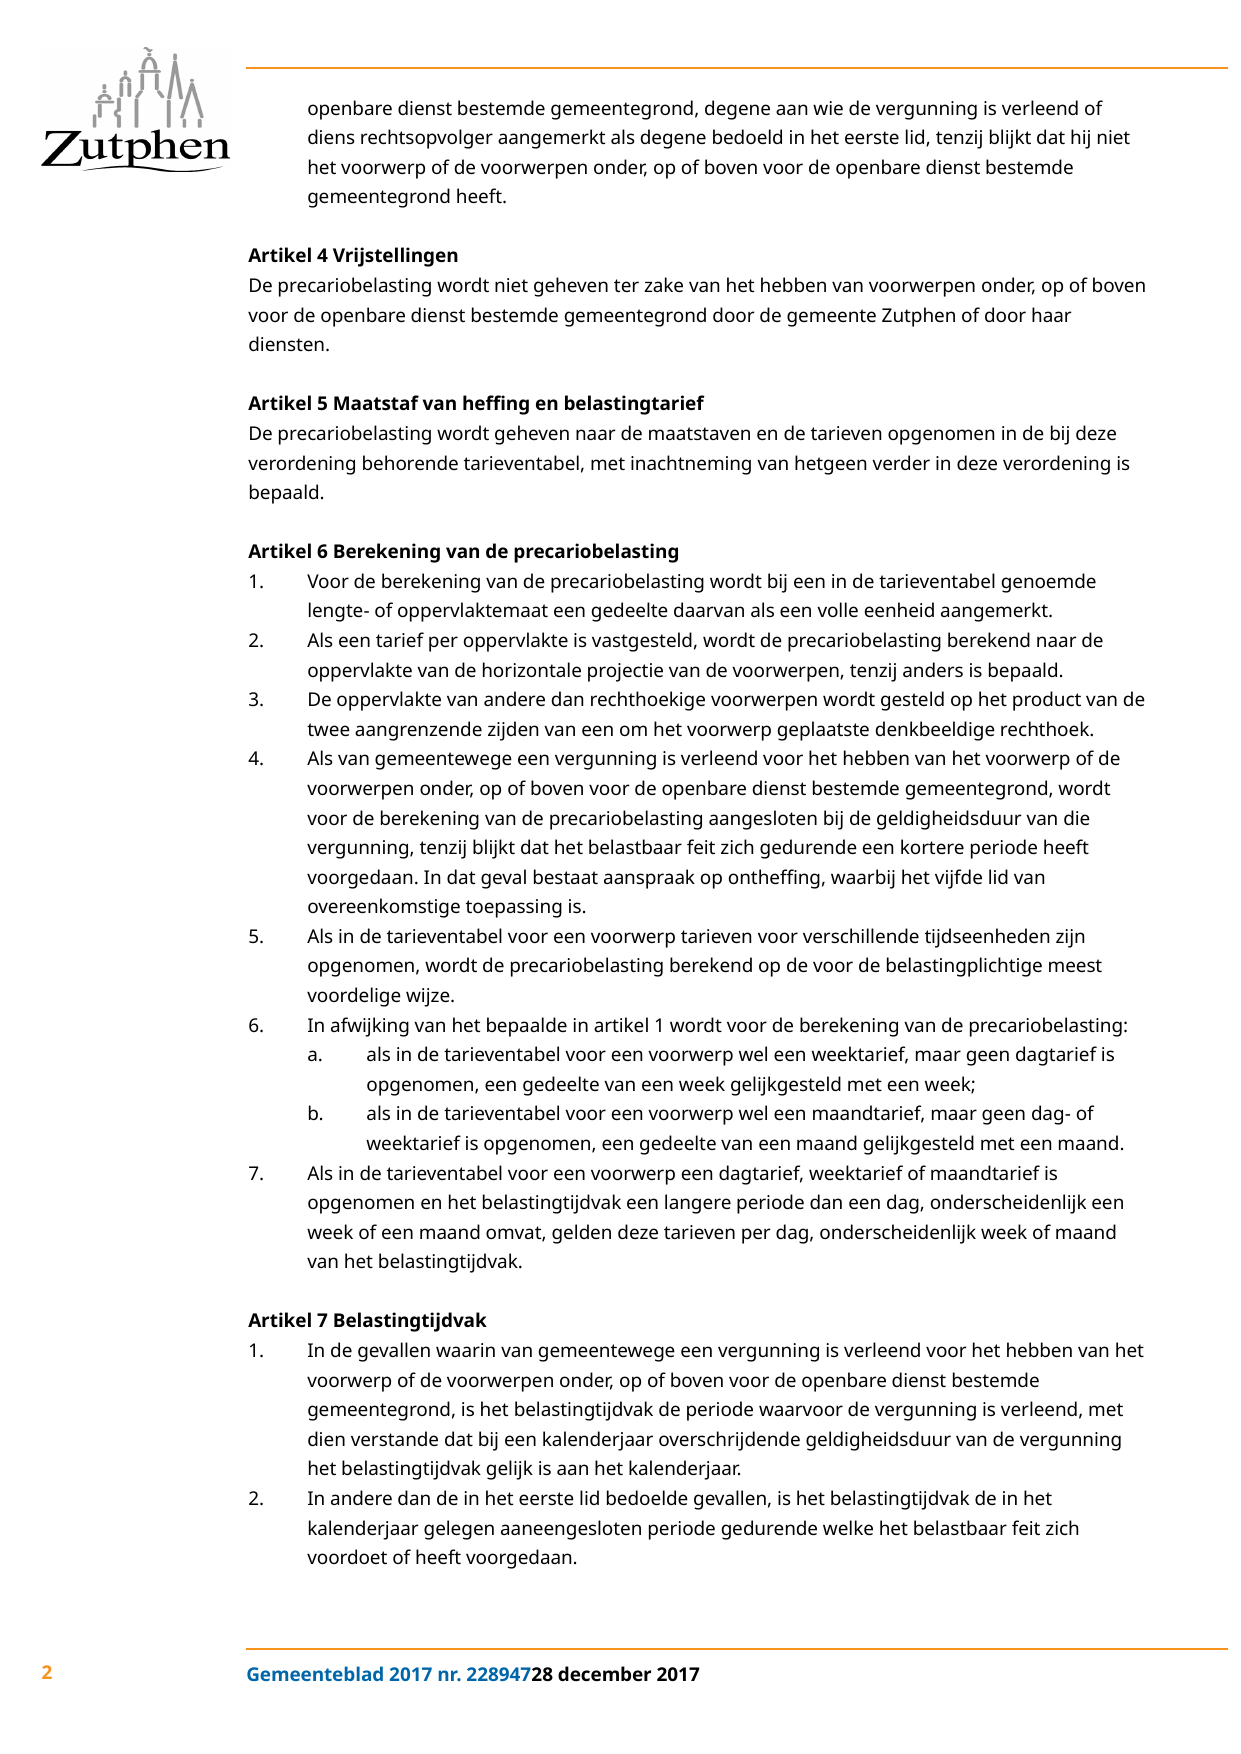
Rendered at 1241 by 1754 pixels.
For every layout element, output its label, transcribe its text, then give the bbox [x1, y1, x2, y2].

list openbare dienst bestemde gemeentegrond, degene aan wie de vergunning is verleend of diens rechtsopvolger aangemerkt als degene bedoeld in het eerste lid, tenzij blijkt dat hij niet het voorwerp of de voorwerpen onder, op of boven voor de openbare dienst bestemde gemeentegrond heeft. [248, 95, 1152, 209]
list Als in de tarieventabel voor een voorwerp een dagtarief, weektarief of maandtarief is opgenomen en het belastingtijdvak een langere periode dan een dag, onderscheidenlijk een week of een maand omvat, gelden deze tarieven per dag, onderscheidenlijk week of maand van het belastingtijdvak. [248, 1160, 1152, 1274]
list In andere dan de in het eerste lid bedoelde gevallen, is het belastingtijdvak de in het kalenderjaar gelegen aaneengesloten periode gedurende welke het belastbaar feit zich voordoet of heeft voorgedaan. [248, 1485, 1152, 1570]
text De precariobelasting wordt geheven naar de maatstaven en de tarieven opgenomen in de bij deze verordening behorende tarieventabel, met inachtneming van hetgeen verder in deze verordening is bepaald. [248, 420, 1152, 505]
list In afwijking van het bepaalde in artikel 1 wordt voor de berekening van de precariobelasting: [248, 1012, 1152, 1038]
list als in de tarieventabel voor een voorwerp wel een maandtarief, maar geen dag- of weektarief is opgenomen, een gedeelte van een maand gelijkgesteld met een maand. [307, 1101, 1152, 1156]
list Als in de tarieventabel voor een voorwerp tarieven voor verschillende tijdseenheden zijn opgenomen, wordt de precariobelasting berekend op de voor de belastingplichtige meest voordelige wijze. [248, 923, 1152, 1008]
text Artikel 7 Belastingtijdvak [248, 1308, 1152, 1333]
list Als een tarief per oppervlakte is vastgesteld, wordt de precariobelasting berekend naar de oppervlakte van de horizontale projectie van de voorwerpen, tenzij anders is bepaald. [248, 627, 1152, 683]
list In de gevallen waarin van gemeentewege een vergunning is verleend voor het hebben van het voorwerp of de voorwerpen onder, op of boven voor de openbare dienst bestemde gemeentegrond, is het belastingtijdvak de periode waarvoor de vergunning is verleend, met dien verstande dat bij een kalenderjaar overschrijdende geldigheidsduur van de vergunning het belastingtijdvak gelijk is aan het kalenderjaar. [248, 1337, 1152, 1481]
picture [41, 47, 231, 172]
text De precariobelasting wordt niet geheven ter zake van het hebben van voorwerpen onder, op of boven voor de openbare dienst bestemde gemeentegrond door de gemeente Zutphen of door haar diensten. [248, 272, 1152, 357]
list Als van gemeentewege een vergunning is verleend voor het hebben van het voorwerp of de voorwerpen onder, op of boven voor de openbare dienst bestemde gemeentegrond, wordt voor de berekening van de precariobelasting aangesloten bij de geldigheidsduur van die vergunning, tenzij blijkt dat het belastbaar feit zich gedurende een kortere periode heeft voorgedaan. In dat geval bestaat aanspraak op ontheffing, waarbij het vijfde lid van overeenkomstige toepassing is. [248, 746, 1152, 919]
text Artikel 4 Vrijstellingen [248, 243, 1152, 268]
list als in de tarieventabel voor een voorwerp wel een weektarief, maar geen dagtarief is opgenomen, een gedeelte van een week gelijkgesteld met een week; [307, 1041, 1152, 1097]
list Voor de berekening van de precariobelasting wordt bij een in de tarieventabel genoemde lengte- of oppervlaktemaat een gedeelte daarvan als een volle eenheid aangemerkt. [248, 568, 1152, 623]
list De oppervlakte van andere dan rechthoekige voorwerpen wordt gesteld op het product van de twee aangrenzende zijden van een om het voorwerp geplaatste denkbeeldige rechthoek. [248, 686, 1152, 742]
text Artikel 5 Maatstaf van heffing en belastingtarief [248, 391, 1152, 416]
text Artikel 6 Berekening van de precariobelasting [248, 538, 1152, 564]
